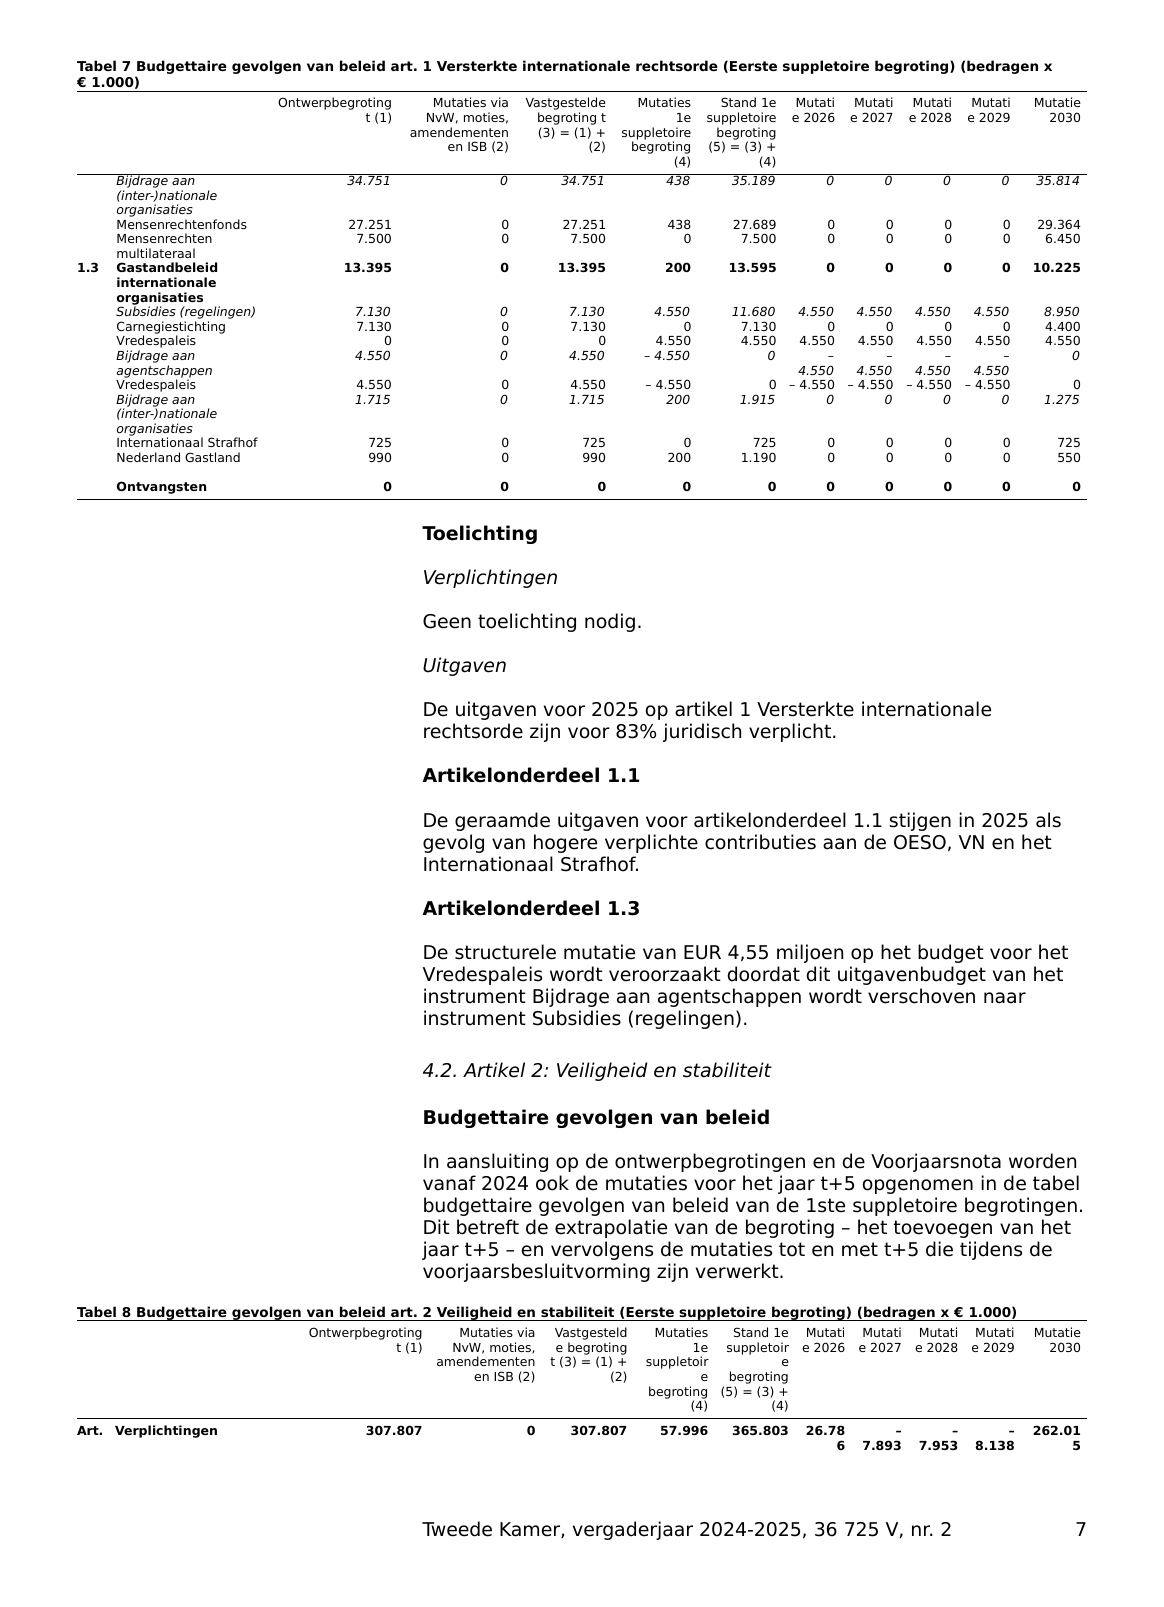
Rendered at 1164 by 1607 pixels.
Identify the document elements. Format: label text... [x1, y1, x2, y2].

table_cell 27.251 [515, 218, 612, 232]
table_cell Mutatie 2027 [841, 92, 899, 174]
table_cell 200 [612, 451, 697, 466]
table_cell 0 [398, 175, 515, 218]
table_cell 0 [398, 480, 515, 499]
table_cell 0 [398, 261, 515, 305]
table_cell 0 [515, 480, 612, 499]
table_cell 11.680 [697, 305, 782, 320]
table_cell 365.803 [714, 1419, 794, 1453]
table_cell 0 [398, 232, 515, 261]
table_cell Verplichtingen [109, 1419, 301, 1453]
table_cell 0 [428, 1419, 541, 1453]
table_cell 7.130 [515, 305, 612, 320]
table_cell Bijdrage aan agentschappen [110, 349, 264, 378]
table_cell – 7.953 [908, 1419, 964, 1453]
table_cell 0 [1016, 349, 1087, 378]
table_cell – 8.138 [964, 1419, 1020, 1453]
table_cell – 4.550 [958, 378, 1016, 393]
table_cell 7.130 [697, 320, 782, 334]
table_cell Mensenrechten multilateraal [110, 232, 264, 261]
table_cell [782, 466, 841, 480]
table_cell – 4.550 [612, 378, 697, 393]
table_cell 0 [841, 480, 899, 499]
table_cell 4.550 [515, 349, 612, 378]
table_header Tabel 8 Budgettaire gevolgen van beleid art. 2 Veiligheid en stabiliteit (Eerste suppletoire begroting) (bedragen x € 1.000) [77, 1305, 1087, 1320]
table_cell [77, 378, 110, 393]
table_cell 0 [899, 232, 958, 261]
table_cell Mutatie 2028 [908, 1321, 964, 1418]
table_cell Mutatie 2026 [782, 92, 841, 174]
table_cell 200 [612, 393, 697, 436]
table_cell 0 [899, 175, 958, 218]
table_cell Vredespaleis [110, 334, 264, 349]
table_cell [77, 92, 110, 174]
table_cell 0 [612, 436, 697, 451]
table_cell 27.689 [697, 218, 782, 232]
table_cell 725 [264, 436, 398, 451]
table_cell 0 [398, 451, 515, 466]
table_cell [264, 466, 398, 480]
table_cell 0 [841, 451, 899, 466]
table_cell 0 [697, 480, 782, 499]
table_cell 35.189 [697, 175, 782, 218]
table_cell 0 [782, 175, 841, 218]
table_cell 8.950 [1016, 305, 1087, 320]
table_cell 0 [1016, 378, 1087, 393]
table_cell [851, 1453, 907, 1468]
table_cell [77, 466, 110, 480]
table_cell [109, 1453, 301, 1468]
table_cell 0 [841, 436, 899, 451]
table_cell 7.130 [264, 320, 398, 334]
table_cell 0 [841, 218, 899, 232]
table_cell [428, 1453, 541, 1468]
table_cell 0 [958, 451, 1016, 466]
table_cell 0 [841, 261, 899, 305]
table_cell 10.225 [1016, 261, 1087, 305]
table_cell 0 [782, 393, 841, 436]
table_cell Stand 1e suppletoire begroting (5) = (3) + (4) [697, 92, 782, 174]
table_cell 0 [958, 436, 1016, 451]
table_cell [77, 1321, 109, 1418]
table_cell Ontwerpbegroting t (1) [264, 92, 398, 174]
table_cell 0 [398, 334, 515, 349]
table_cell 0 [398, 305, 515, 320]
table_cell Vastgestelde begroting t (3) = (1) + (2) [541, 1321, 633, 1418]
table_cell 0 [782, 436, 841, 451]
table_cell 0 [398, 436, 515, 451]
table_cell 0 [841, 320, 899, 334]
table_cell 0 [782, 261, 841, 305]
table_cell 0 [841, 175, 899, 218]
table_cell 1.3 [77, 261, 110, 305]
table_cell 0 [697, 378, 782, 393]
table_cell 0 [782, 218, 841, 232]
table_cell [697, 466, 782, 480]
table_cell 0 [899, 480, 958, 499]
table_cell [899, 466, 958, 480]
table_cell 4.550 [841, 305, 899, 320]
table_cell 262.015 [1020, 1419, 1087, 1453]
table_cell 0 [899, 436, 958, 451]
table_cell Ontvangsten [110, 480, 264, 499]
table_cell [964, 1453, 1020, 1468]
table_cell 0 [782, 451, 841, 466]
table_cell 725 [1016, 436, 1087, 451]
table_cell [110, 466, 264, 480]
subtitle Artikelonderdeel 1.1 [422, 765, 1087, 787]
table_cell 200 [612, 261, 697, 305]
table_cell 0 [958, 393, 1016, 436]
subtitle Artikelonderdeel 1.3 [422, 898, 1087, 920]
table_cell 4.550 [899, 305, 958, 320]
table_cell 307.807 [301, 1419, 428, 1453]
table_cell 990 [264, 451, 398, 466]
table_cell 7.500 [697, 232, 782, 261]
table_cell [77, 480, 110, 499]
table_header Tabel 7 Budgettaire gevolgen van beleid art. 1 Versterkte internationale rechtsorde (Eerste suppletoire begroting) (bedragen x € 1.000) [77, 59, 1087, 91]
table_cell 0 [899, 261, 958, 305]
table_cell 4.550 [515, 378, 612, 393]
table_cell [841, 466, 899, 480]
table_cell – 4.550 [899, 378, 958, 393]
table_cell [77, 393, 110, 436]
table_cell [77, 451, 110, 466]
table_cell 4.550 [1016, 334, 1087, 349]
table_cell Carnegiestichting [110, 320, 264, 334]
table_cell [612, 466, 697, 480]
table_cell 0 [612, 320, 697, 334]
table_cell 0 [398, 320, 515, 334]
table_cell 1.190 [697, 451, 782, 466]
table_cell 725 [515, 436, 612, 451]
table_cell [398, 466, 515, 480]
table_cell Mutatie 2026 [795, 1321, 851, 1418]
table_cell – 4.550 [899, 349, 958, 378]
table_cell 0 [899, 451, 958, 466]
text De uitgaven voor 2025 op artikel 1 Versterkte internationale rechtsorde zijn voor 83% juridisch verplicht. [422, 699, 1087, 743]
table_cell 4.550 [264, 349, 398, 378]
table_cell 0 [612, 480, 697, 499]
table_cell 0 [958, 218, 1016, 232]
table_cell [77, 334, 110, 349]
table_cell 0 [958, 175, 1016, 218]
subtitle Toelichting [422, 523, 1087, 544]
table_cell 0 [515, 334, 612, 349]
table_cell 4.550 [612, 334, 697, 349]
table_cell 307.807 [541, 1419, 633, 1453]
table_cell 0 [398, 393, 515, 436]
table_cell Art. [77, 1419, 109, 1453]
table_cell 0 [264, 334, 398, 349]
table_cell 0 [782, 232, 841, 261]
text Geen toelichting nodig. [422, 611, 1087, 633]
table_cell [77, 320, 110, 334]
table_cell 13.395 [264, 261, 398, 305]
table_cell 0 [899, 218, 958, 232]
table_cell [795, 1453, 851, 1468]
table_cell 0 [958, 232, 1016, 261]
table_cell 57.996 [633, 1419, 714, 1453]
table_cell [301, 1453, 428, 1468]
table_cell [77, 305, 110, 320]
subtitle Uitgaven [422, 655, 1087, 677]
table_cell Subsidies (regelingen) [110, 305, 264, 320]
table_cell 4.550 [782, 334, 841, 349]
table_cell [77, 349, 110, 378]
table_cell 0 [697, 349, 782, 378]
table_cell 4.400 [1016, 320, 1087, 334]
table_cell 0 [958, 261, 1016, 305]
table_cell Stand 1e suppletoire begroting (5) = (3) + (4) [714, 1321, 794, 1418]
table_cell – 4.550 [841, 349, 899, 378]
table_cell Mensenrechtenfonds [110, 218, 264, 232]
table_cell 34.751 [264, 175, 398, 218]
table_cell 0 [899, 393, 958, 436]
table_cell Mutatie 2027 [851, 1321, 907, 1418]
table_cell 6.450 [1016, 232, 1087, 261]
table_cell [77, 436, 110, 451]
subtitle Budgettaire gevolgen van beleid [422, 1107, 1087, 1129]
table_cell 550 [1016, 451, 1087, 466]
table_cell [1016, 466, 1087, 480]
table_cell 0 [841, 393, 899, 436]
table_cell 4.550 [899, 334, 958, 349]
table_cell Vastgestelde begroting t (3) = (1) + (2) [515, 92, 612, 174]
table_cell [110, 92, 264, 174]
table_cell 0 [782, 320, 841, 334]
table_cell 1.715 [515, 393, 612, 436]
table_cell 7.500 [515, 232, 612, 261]
table_cell – 4.550 [782, 349, 841, 378]
table_cell – 4.550 [612, 349, 697, 378]
table_cell [515, 466, 612, 480]
table_cell 0 [398, 218, 515, 232]
table_cell 0 [899, 320, 958, 334]
table_cell 4.550 [841, 334, 899, 349]
table_cell Vredespaleis [110, 378, 264, 393]
table_cell Gastandbeleid internationale organisaties [110, 261, 264, 305]
table_cell Bijdrage aan (inter-)nationale organisaties [110, 175, 264, 218]
table_cell Mutaties via NvW, moties, amendementen en ISB (2) [428, 1321, 541, 1418]
table_cell 438 [612, 218, 697, 232]
table_cell 1.275 [1016, 393, 1087, 436]
table_cell 7.130 [264, 305, 398, 320]
table_cell – 4.550 [958, 349, 1016, 378]
table_cell [109, 1321, 301, 1418]
table_cell 0 [612, 232, 697, 261]
text De structurele mutatie van EUR 4,55 miljoen op het budget voor het Vredespaleis wordt veroorzaakt doordat dit uitgavenbudget van het instrument Bijdrage aan agentschappen wordt verschoven naar instrument Subsidies (regelingen). [422, 942, 1087, 1030]
table_cell [958, 466, 1016, 480]
table_cell Mutaties 1e suppletoire begroting (4) [633, 1321, 714, 1418]
table_cell Mutatie 2030 [1020, 1321, 1087, 1418]
table_cell 35.814 [1016, 175, 1087, 218]
subtitle 4.2. Artikel 2: Veiligheid en stabiliteit [422, 1060, 1087, 1082]
table_cell 4.550 [264, 378, 398, 393]
table_cell [633, 1453, 714, 1468]
table_cell – 4.550 [841, 378, 899, 393]
table_cell 438 [612, 175, 697, 218]
table_cell 7.500 [264, 232, 398, 261]
table_cell [77, 1453, 109, 1468]
table_cell [908, 1453, 964, 1468]
table_cell 0 [782, 480, 841, 499]
table_cell Mutaties 1e suppletoire begroting (4) [612, 92, 697, 174]
table_cell Mutatie 2028 [899, 92, 958, 174]
table_cell 7.130 [515, 320, 612, 334]
table_cell Mutatie 2030 [1016, 92, 1087, 174]
text De geraamde uitgaven voor artikelonderdeel 1.1 stijgen in 2025 als gevolg van hogere verplichte contributies aan de OESO, VN en het Internationaal Strafhof. [422, 809, 1087, 876]
table_cell 13.395 [515, 261, 612, 305]
table_cell [541, 1453, 633, 1468]
table_cell Ontwerpbegroting t (1) [301, 1321, 428, 1418]
table_cell 0 [398, 349, 515, 378]
table_cell 0 [264, 480, 398, 499]
table_cell Mutaties via NvW, moties, amendementen en ISB (2) [398, 92, 515, 174]
table_cell – 7.893 [851, 1419, 907, 1453]
table_cell 4.550 [958, 334, 1016, 349]
table_cell 0 [958, 480, 1016, 499]
table_cell 0 [398, 378, 515, 393]
text In aansluiting op de ontwerpbegrotingen en de Voorjaarsnota worden vanaf 2024 ook de mutaties voor het jaar t+5 opgenomen in de tabel budgettaire gevolgen van beleid van de 1ste suppletoire begrotingen. Dit betreft de extrapolatie van de begroting – het toevoegen van het jaar t+5 – en vervolgens de mutaties tot en met t+5 die tĳdens de voorjaarsbesluitvorming zĳn verwerkt. [422, 1151, 1087, 1283]
table_cell [77, 218, 110, 232]
table_cell 0 [841, 232, 899, 261]
table_cell Mutatie 2029 [958, 92, 1016, 174]
table_cell 4.550 [697, 334, 782, 349]
table_cell 1.915 [697, 393, 782, 436]
table_cell 26.786 [795, 1419, 851, 1453]
table_cell Internationaal Strafhof [110, 436, 264, 451]
table_cell 990 [515, 451, 612, 466]
table_cell [77, 175, 110, 218]
table_cell 29.364 [1016, 218, 1087, 232]
table_cell 4.550 [782, 305, 841, 320]
table_cell – 4.550 [782, 378, 841, 393]
table_cell [1020, 1453, 1087, 1468]
table_cell 4.550 [612, 305, 697, 320]
table_cell 725 [697, 436, 782, 451]
table_cell 4.550 [958, 305, 1016, 320]
table_cell 13.595 [697, 261, 782, 305]
table_cell Bijdrage aan (inter-)nationale organisaties [110, 393, 264, 436]
table_cell 0 [1016, 480, 1087, 499]
table_cell [714, 1453, 794, 1468]
subtitle Verplichtingen [422, 567, 1087, 589]
table_cell Nederland Gastland [110, 451, 264, 466]
table_cell 34.751 [515, 175, 612, 218]
table_cell 0 [958, 320, 1016, 334]
table_cell 27.251 [264, 218, 398, 232]
table_cell Mutatie 2029 [964, 1321, 1020, 1418]
table_cell [77, 232, 110, 261]
table_cell 1.715 [264, 393, 398, 436]
